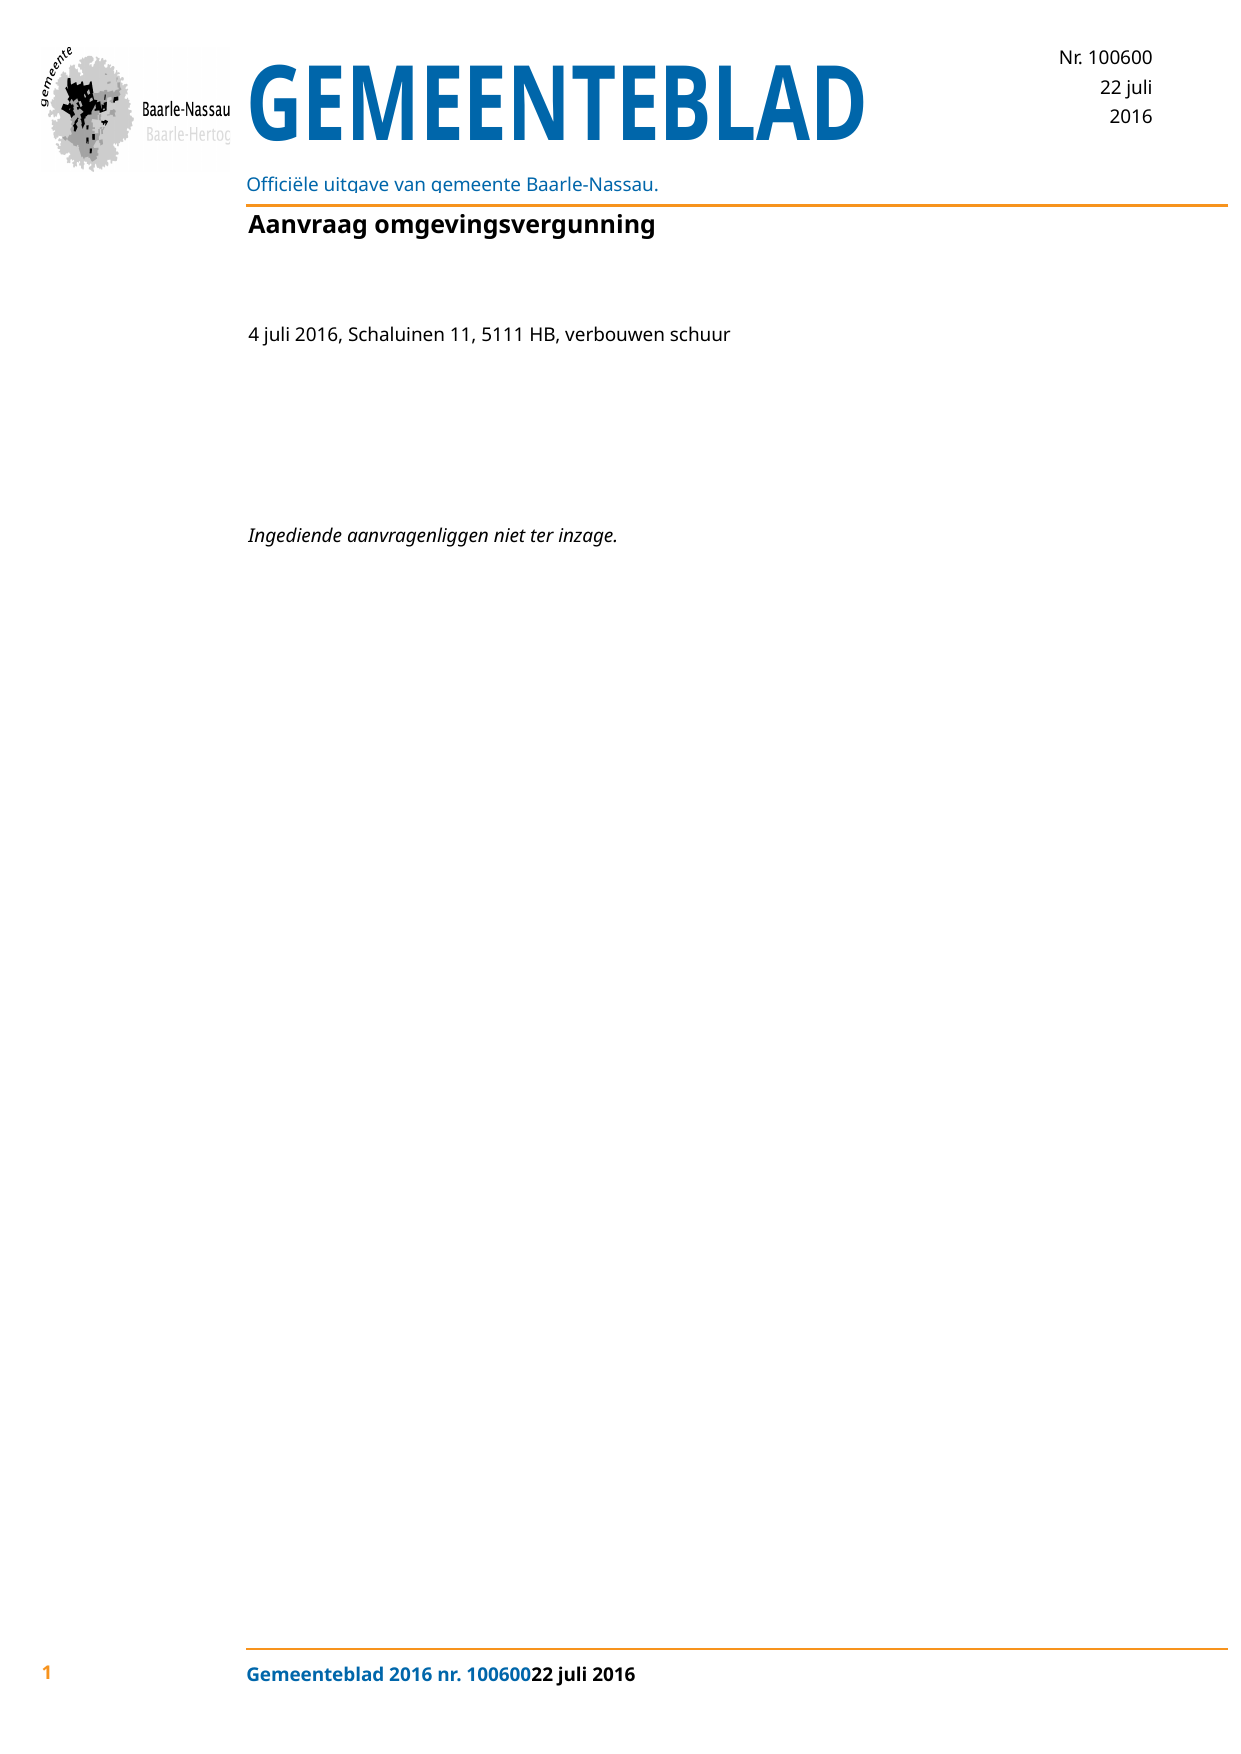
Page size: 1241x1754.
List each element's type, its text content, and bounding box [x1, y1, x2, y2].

text Ingediende aanvragenliggen niet ter inzage. [248, 522, 1152, 548]
text Aanvraag omgevingsvergunning [248, 207, 1152, 241]
text 4 juli 2016, Schaluinen 11, 5111 HB, verbouwen schuur [248, 321, 1152, 346]
picture [41, 47, 231, 172]
